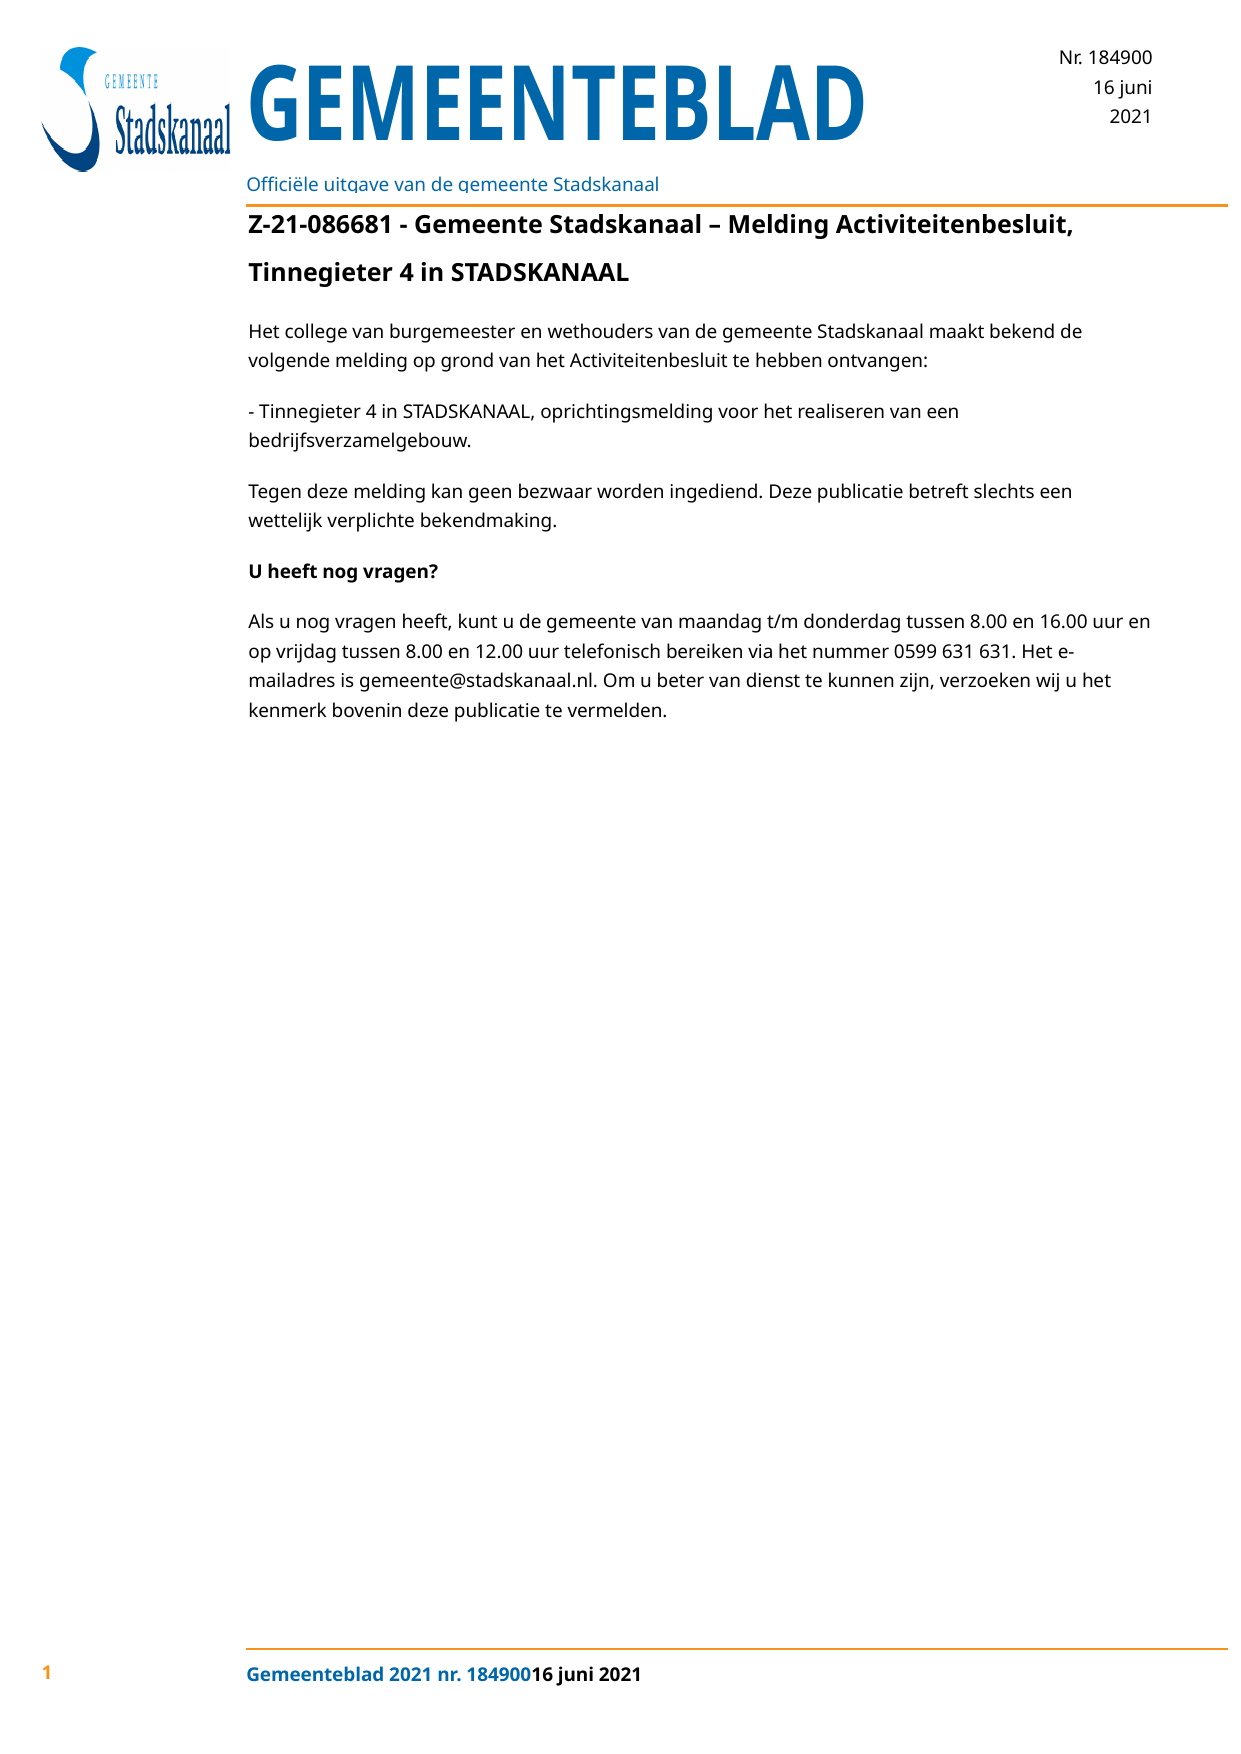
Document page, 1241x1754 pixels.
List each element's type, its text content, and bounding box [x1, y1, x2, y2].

text Als u nog vragen heeft, kunt u de gemeente van maandag t/m donderdag tussen 8.00 en 16.00 uur en op vrijdag tussen 8.00 en 12.00 uur telefonisch bereiken via het nummer 0599 631 631. Het e-mailadres is gemeente@stadskanaal.nl. Om u beter van dienst te kunnen zijn, verzoeken wij u het kenmerk bovenin deze publicatie te vermelden. [248, 608, 1152, 723]
text Tegen deze melding kan geen bezwaar worden ingediend. Deze publicatie betreft slechts een wettelijk verplichte bekendmaking. [248, 478, 1152, 533]
text Z-21-086681 - Gemeente Stadskanaal – Melding Activiteitenbesluit, Tinnegieter 4 in STADSKANAAL [248, 207, 1152, 288]
text Het college van burgemeester en wethouders van de gemeente Stadskanaal maakt bekend de volgende melding op grond van het Activiteitenbesluit te hebben ontvangen: [248, 318, 1152, 373]
picture [41, 47, 231, 172]
text - Tinnegieter 4 in STADSKANAAL, oprichtingsmelding voor het realiseren van een bedrijfsverzamelgebouw. [248, 398, 1152, 453]
text U heeft nog vragen? [248, 558, 1152, 584]
